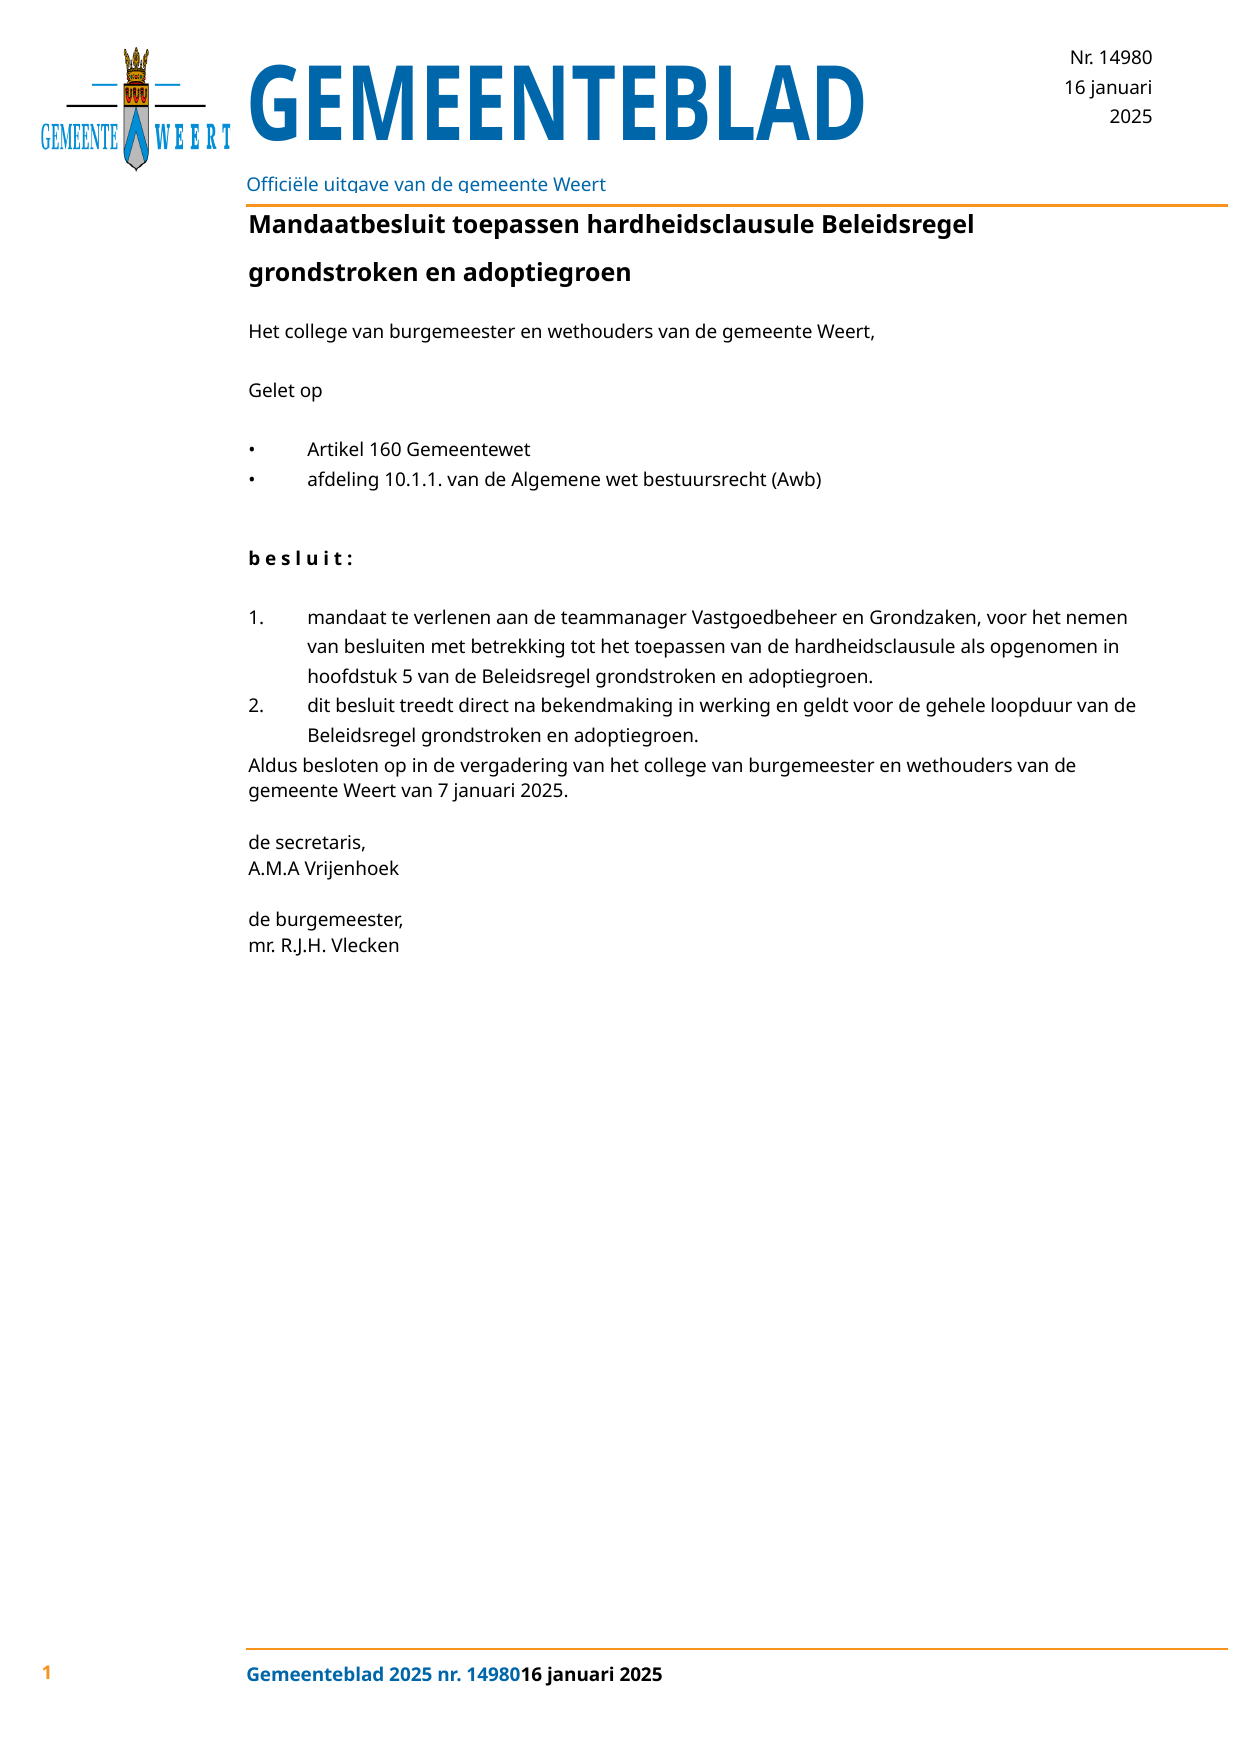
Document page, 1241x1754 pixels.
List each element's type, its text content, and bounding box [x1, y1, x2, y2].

text Mandaatbesluit toepassen hardheidsclausule Beleidsregel grondstroken en adoptiegroen [248, 207, 1152, 288]
text Aldus besloten op in de vergadering van het college van burgemeester en wethouders van de gemeente Weert van 7 januari 2025. [248, 752, 1152, 803]
list afdeling 10.1.1. van de Algemene wet bestuursrecht (Awb) [248, 466, 1152, 492]
text Gelet op [248, 377, 1152, 403]
list Artikel 160 Gemeentewet [248, 436, 1152, 462]
text b e s l u i t : [248, 545, 1152, 570]
text Het college van burgemeester en wethouders van de gemeente Weert, [248, 318, 1152, 344]
list dit besluit treedt direct na bekendmaking in werking en geldt voor de gehele loopduur van de Beleidsregel grondstroken en adoptiegroen. [248, 693, 1152, 748]
picture [41, 47, 231, 172]
text de secretaris, [248, 829, 1152, 855]
text A.M.A Vrijenhoek [248, 855, 1152, 880]
text mr. R.J.H. Vlecken [248, 932, 1152, 958]
text de burgemeester, [248, 906, 1152, 932]
list mandaat te verlenen aan de teammanager Vastgoedbeheer en Grondzaken, voor het nemen van besluiten met betrekking tot het toepassen van de hardheidsclausule als opgenomen in hoofdstuk 5 van de Beleidsregel grondstroken en adoptiegroen. [248, 604, 1152, 689]
